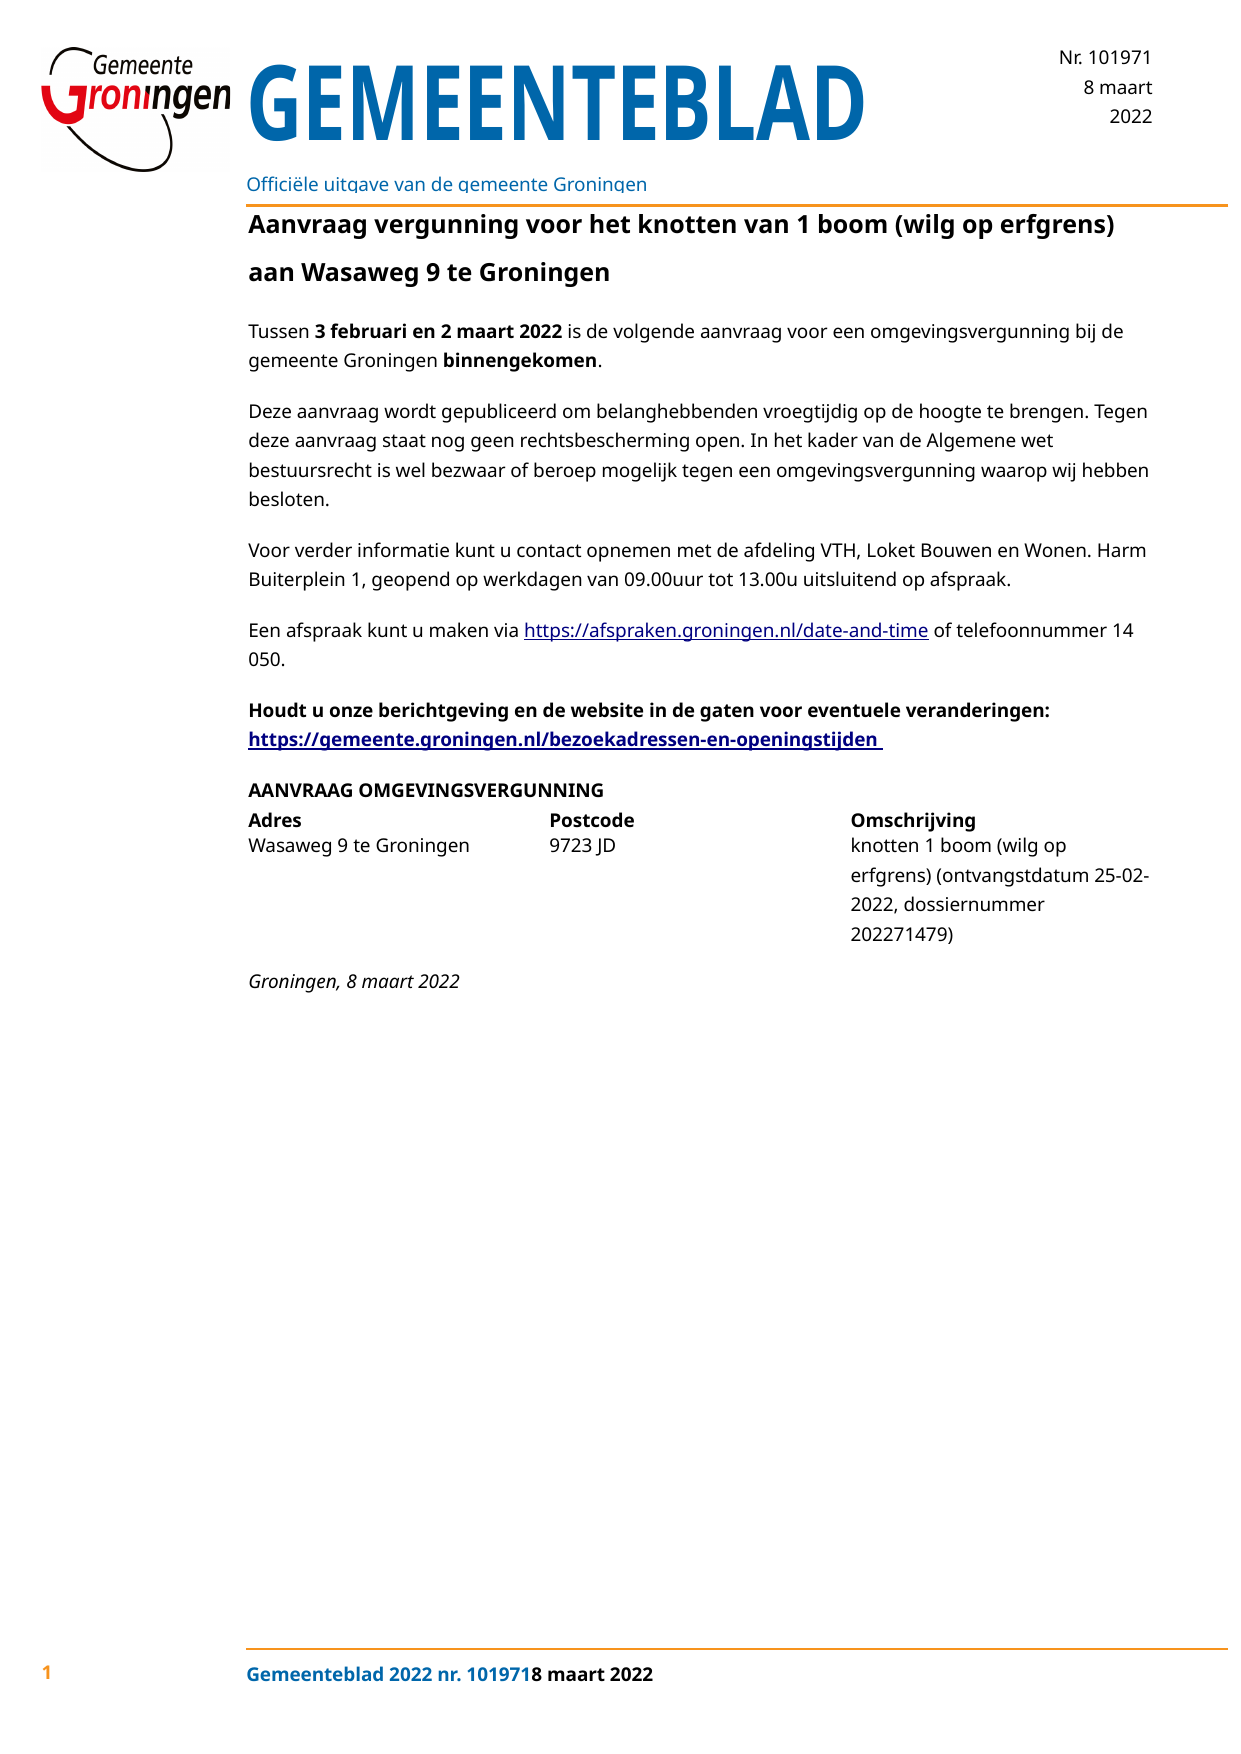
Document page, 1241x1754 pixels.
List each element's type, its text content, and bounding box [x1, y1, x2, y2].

text Een afspraak kunt u maken via https://afspraken.groningen.nl/date-and-time of telefoonnummer 14 050. [248, 617, 1152, 672]
table_header Adres [248, 807, 549, 832]
text Tussen 3 februari en 2 maart 2022 is de volgende aanvraag voor een omgevingsvergunning bij de gemeente Groningen binnengekomen. [248, 318, 1152, 373]
table_cell Wasaweg 9 te Groningen [248, 833, 549, 947]
table_cell 9723 JD [549, 833, 850, 947]
text AANVRAAG OMGEVINGSVERGUNNING [248, 777, 1152, 803]
text Deze aanvraag wordt gepubliceerd om belanghebbenden vroegtijdig op de hoogte te brengen. Tegen deze aanvraag staat nog geen rechtsbescherming open. In het kader van de Algemene wet bestuursrecht is wel bezwaar of beroep mogelijk tegen een omgevingsvergunning waarop wij hebben besloten. [248, 398, 1152, 512]
text Aanvraag vergunning voor het knotten van 1 boom (wilg op erfgrens) aan Wasaweg 9 te Groningen [248, 207, 1152, 288]
text Houdt u onze berichtgeving en de website in de gaten voor eventuele veranderingen: https://gemeente.groningen.nl/bezoekadressen-en-openingstijden [248, 697, 1152, 752]
picture [41, 47, 231, 172]
text Groningen, 8 maart 2022 [248, 968, 1152, 994]
table_header Postcode [549, 807, 850, 832]
table_cell knotten 1 boom (wilg op erfgrens) (ontvangstdatum 25-02-2022, dossiernummer 202271479) [850, 833, 1152, 947]
table_header Omschrijving [850, 807, 1152, 832]
text Voor verder informatie kunt u contact opnemen met de afdeling VTH, Loket Bouwen en Wonen. Harm Buiterplein 1, geopend op werkdagen van 09.00uur tot 13.00u uitsluitend op afspraak. [248, 537, 1152, 592]
